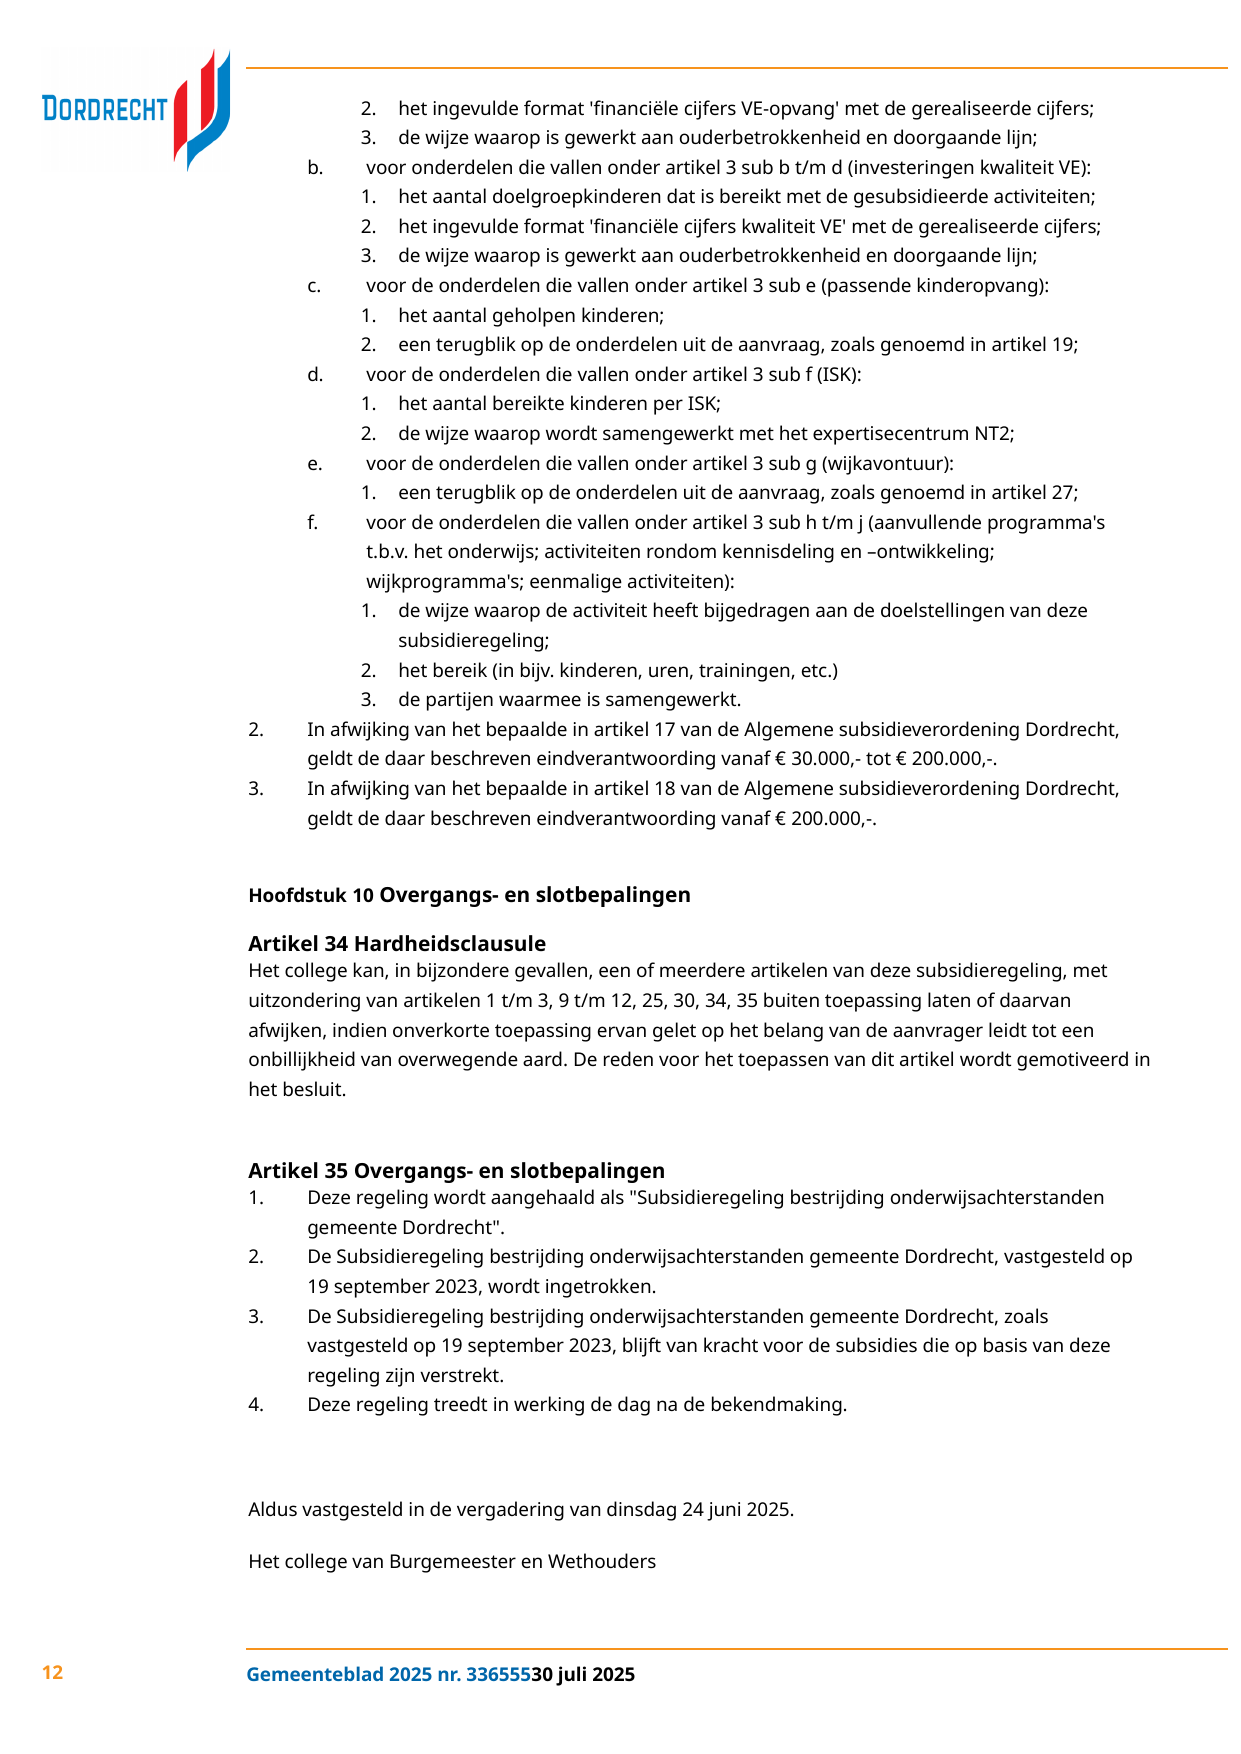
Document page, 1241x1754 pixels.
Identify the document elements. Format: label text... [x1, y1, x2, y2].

list Deze regeling wordt aangehaald als "Subsidieregeling bestrijding onderwijsachterstanden gemeente Dordrecht". [248, 1184, 1152, 1240]
list de wijze waarop is gewerkt aan ouderbetrokkenheid en doorgaande lijn; [361, 124, 1152, 150]
list het ingevulde format 'financiële cijfers kwaliteit VE' met de gerealiseerde cijfers; [361, 213, 1152, 239]
text Aldus vastgesteld in de vergadering van dinsdag 24 juni 2025. [248, 1496, 1152, 1522]
list het aantal geholpen kinderen; [361, 302, 1152, 328]
list het ingevulde format 'financiële cijfers VE-opvang' met de gerealiseerde cijfers; [361, 95, 1152, 121]
list In afwijking van het bepaalde in artikel 17 van de Algemene subsidieverordening Dordrecht, geldt de daar beschreven eindverantwoording vanaf € 30.000,- tot € 200.000,-. [248, 716, 1152, 771]
list voor de onderdelen die vallen onder artikel 3 sub h t/m j (aanvullende programma's t.b.v. het onderwijs; activiteiten rondom kennisdeling en –ontwikkeling; wijkprogramma's; eenmalige activiteiten): [307, 509, 1152, 594]
list de wijze waarop wordt samengewerkt met het expertisecentrum NT2; [361, 420, 1152, 446]
list Deze regeling treedt in werking de dag na de bekendmaking. [248, 1392, 1152, 1417]
text Artikel 34 Hardheidsclausule [248, 929, 1152, 958]
text Het college kan, in bijzondere gevallen, een of meerdere artikelen van deze subsidieregeling, met uitzondering van artikelen 1 t/m 3, 9 t/m 12, 25, 30, 34, 35 buiten toepassing laten of daarvan afwijken, indien onverkorte toepassing ervan gelet op het belang van de aanvrager leidt tot een onbillijkheid van overwegende aard. De reden voor het toepassen van dit artikel wordt gemotiveerd in het besluit. [248, 958, 1152, 1102]
list In afwijking van het bepaalde in artikel 18 van de Algemene subsidieverordening Dordrecht, geldt de daar beschreven eindverantwoording vanaf € 200.000,-. [248, 775, 1152, 831]
list de wijze waarop de activiteit heeft bijgedragen aan de doelstellingen van deze subsidieregeling; [361, 598, 1152, 653]
list voor de onderdelen die vallen onder artikel 3 sub f (ISK): [307, 361, 1152, 387]
list De Subsidieregeling bestrijding onderwijsachterstanden gemeente Dordrecht, vastgesteld op 19 september 2023, wordt ingetrokken. [248, 1244, 1152, 1299]
list een terugblik op de onderdelen uit de aanvraag, zoals genoemd in artikel 19; [361, 331, 1152, 357]
text Het college van Burgemeester en Wethouders [248, 1548, 1152, 1573]
list een terugblik op de onderdelen uit de aanvraag, zoals genoemd in artikel 27; [361, 479, 1152, 505]
text Artikel 35 Overgangs- en slotbepalingen [248, 1156, 1152, 1184]
list De Subsidieregeling bestrijding onderwijsachterstanden gemeente Dordrecht, zoals vastgesteld op 19 september 2023, blijft van kracht voor de subsidies die op basis van deze regeling zijn verstrekt. [248, 1303, 1152, 1388]
list voor de onderdelen die vallen onder artikel 3 sub e (passende kinderopvang): [307, 272, 1152, 298]
list voor de onderdelen die vallen onder artikel 3 sub g (wijkavontuur): [307, 450, 1152, 476]
text Hoofdstuk 10 Overgangs- en slotbepalingen [248, 880, 1152, 908]
list de partijen waarmee is samengewerkt. [361, 686, 1152, 712]
list het bereik (in bijv. kinderen, uren, trainingen, etc.) [361, 657, 1152, 683]
list voor onderdelen die vallen onder artikel 3 sub b t/m d (investeringen kwaliteit VE): [307, 154, 1152, 180]
list het aantal bereikte kinderen per ISK; [361, 391, 1152, 416]
list de wijze waarop is gewerkt aan ouderbetrokkenheid en doorgaande lijn; [361, 243, 1152, 268]
list het aantal doelgroepkinderen dat is bereikt met de gesubsidieerde activiteiten; [361, 183, 1152, 209]
picture [41, 47, 231, 172]
